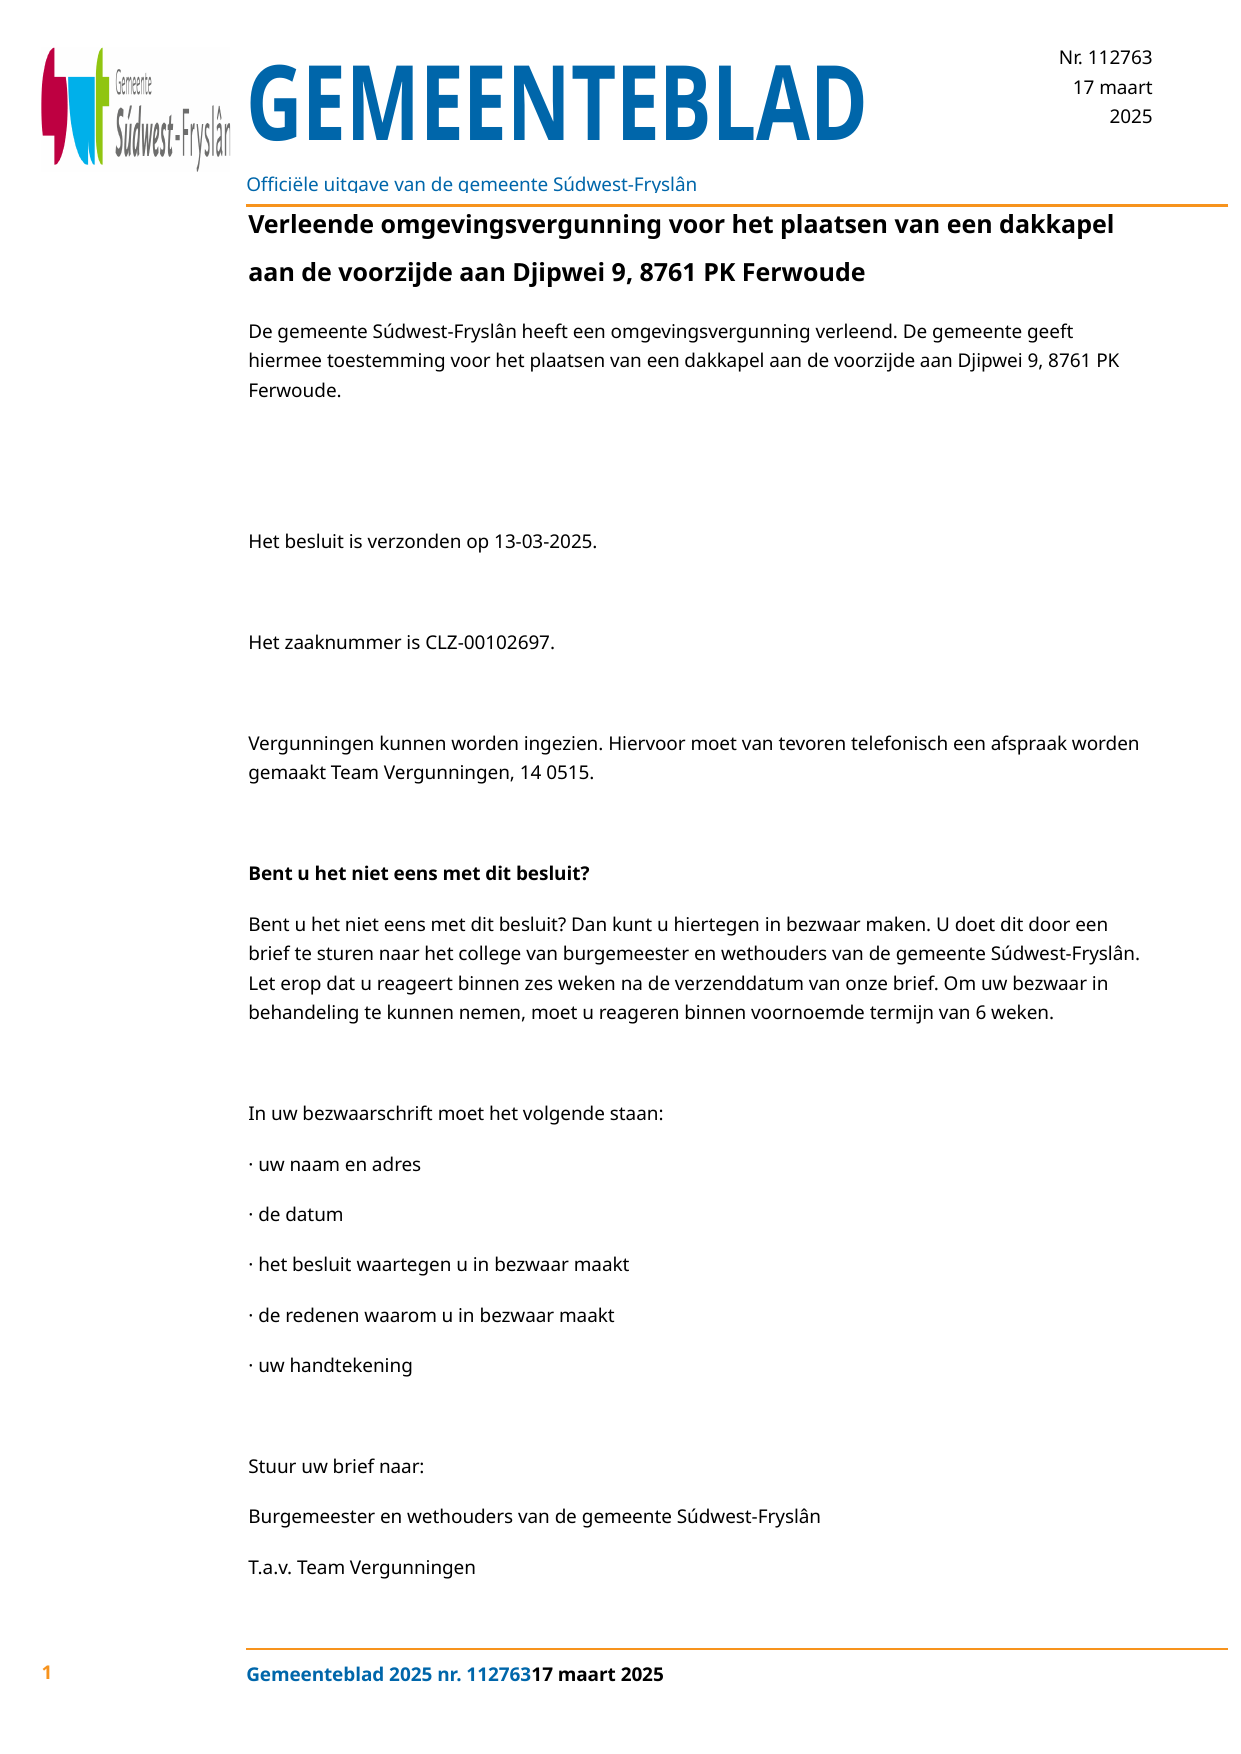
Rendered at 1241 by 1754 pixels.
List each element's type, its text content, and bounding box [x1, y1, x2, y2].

text Vergunningen kunnen worden ingezien. Hiervoor moet van tevoren telefonisch een afspraak worden gemaakt Team Vergunningen, 14 0515. [248, 730, 1152, 785]
text In uw bezwaarschrift moet het volgende staan: [248, 1100, 1152, 1126]
text Bent u het niet eens met dit besluit? [248, 860, 1152, 886]
picture [41, 47, 231, 172]
text · uw naam en adres [248, 1151, 1152, 1177]
text Verleende omgevingsvergunning voor het plaatsen van een dakkapel aan de voorzijde aan Djipwei 9, 8761 PK Ferwoude [248, 207, 1152, 288]
text Burgemeester en wethouders van de gemeente Súdwest-Fryslân [248, 1504, 1152, 1529]
text Het besluit is verzonden op 13-03-2025. [248, 528, 1152, 554]
text De gemeente Súdwest-Fryslân heeft een omgevingsvergunning verleend. De gemeente geeft hiermee toestemming voor het plaatsen van een dakkapel aan de voorzijde aan Djipwei 9, 8761 PK Ferwoude. [248, 318, 1152, 403]
text Stuur uw brief naar: [248, 1453, 1152, 1479]
text T.a.v. Team Vergunningen [248, 1554, 1152, 1580]
text · de datum [248, 1201, 1152, 1227]
text Bent u het niet eens met dit besluit? Dan kunt u hiertegen in bezwaar maken. U doet dit door een brief te sturen naar het college van burgemeester en wethouders van de gemeente Súdwest-Fryslân. Let erop dat u reageert binnen zes weken na de verzenddatum van onze brief. Om uw bezwaar in behandeling te kunnen nemen, moet u reageren binnen voornoemde termijn van 6 weken. [248, 911, 1152, 1025]
text · het besluit waartegen u in bezwaar maakt [248, 1252, 1152, 1277]
text · de redenen waarom u in bezwaar maakt [248, 1302, 1152, 1328]
text · uw handtekening [248, 1352, 1152, 1378]
text Het zaaknummer is CLZ-00102697. [248, 629, 1152, 655]
